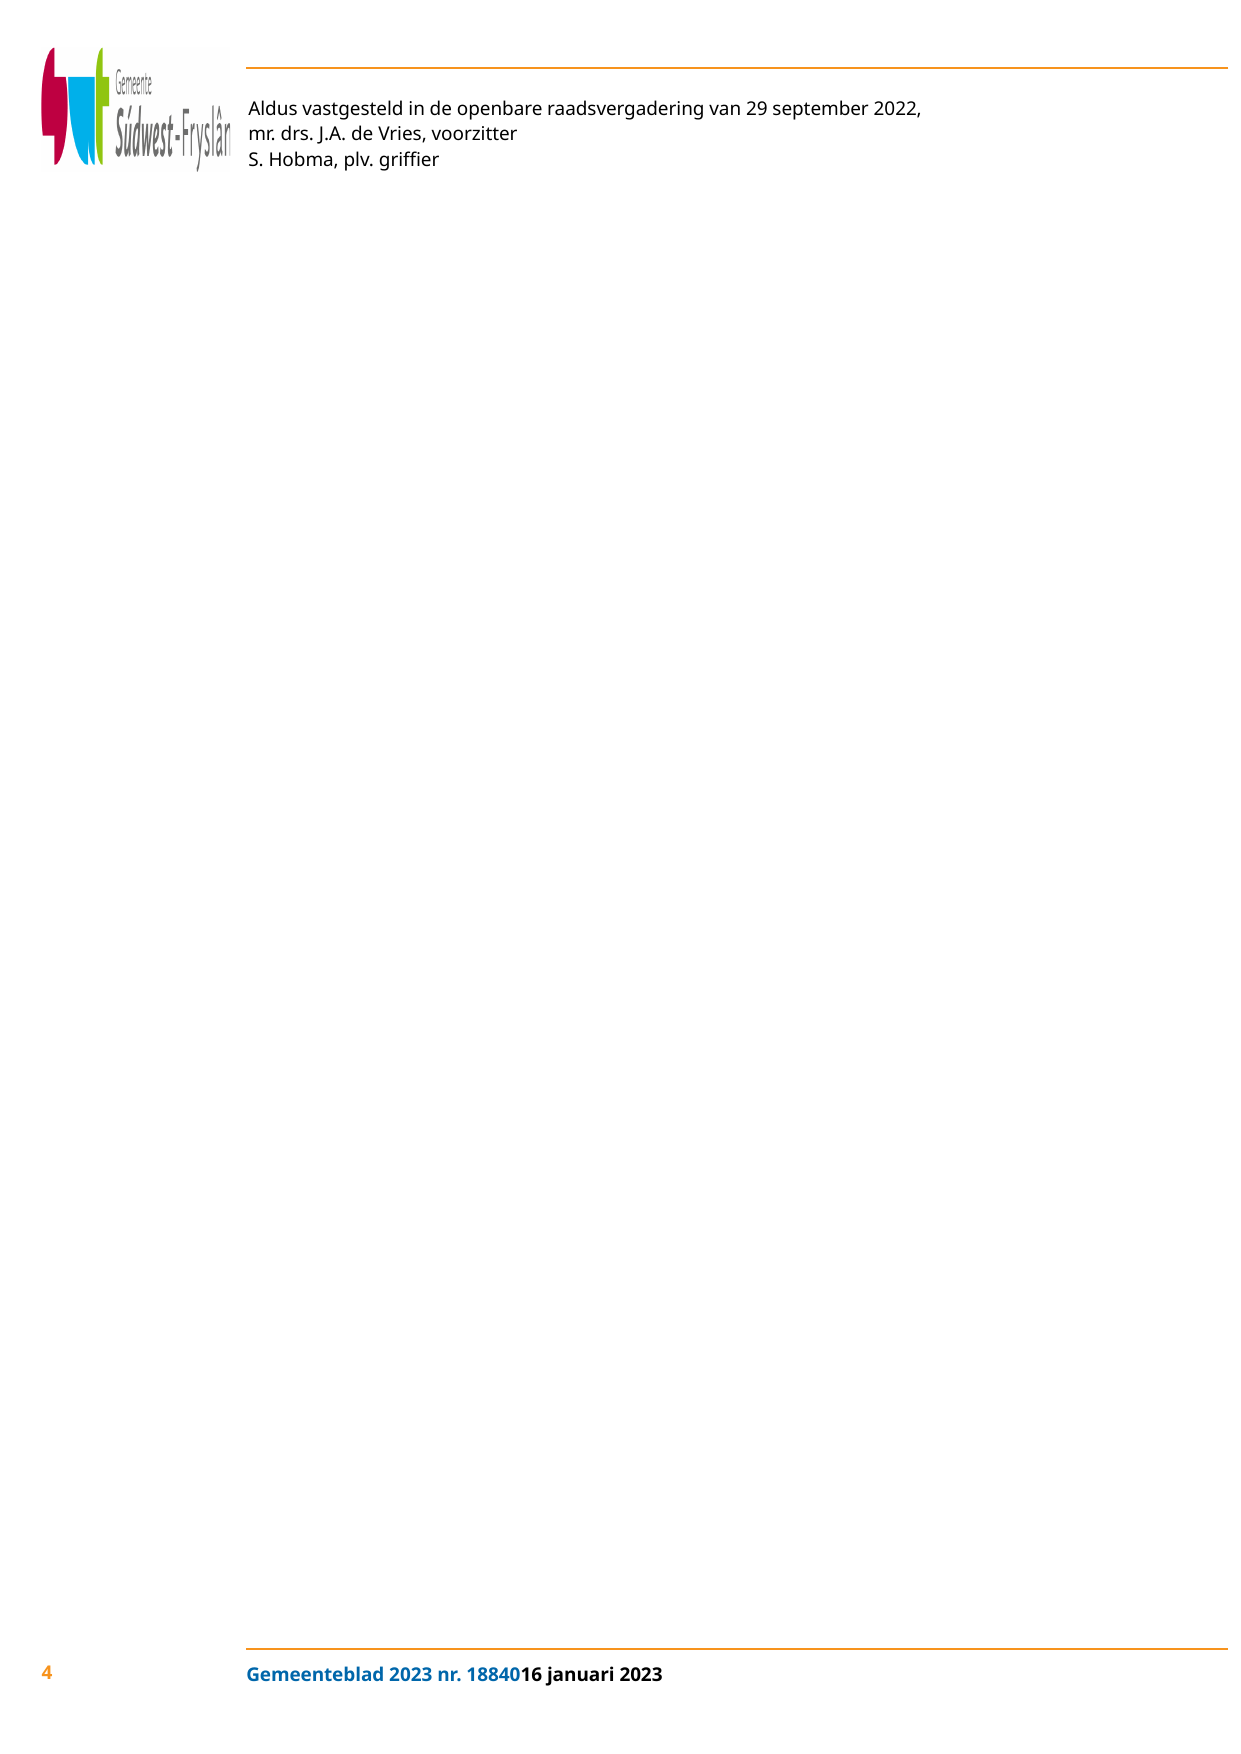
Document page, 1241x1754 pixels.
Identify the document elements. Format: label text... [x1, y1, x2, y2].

picture [41, 47, 231, 172]
text S. Hobma, plv. griffier [248, 146, 1152, 172]
text Aldus vastgesteld in de openbare raadsvergadering van 29 september 2022, [248, 95, 1152, 121]
text mr. drs. J.A. de Vries, voorzitter [248, 121, 1152, 146]
